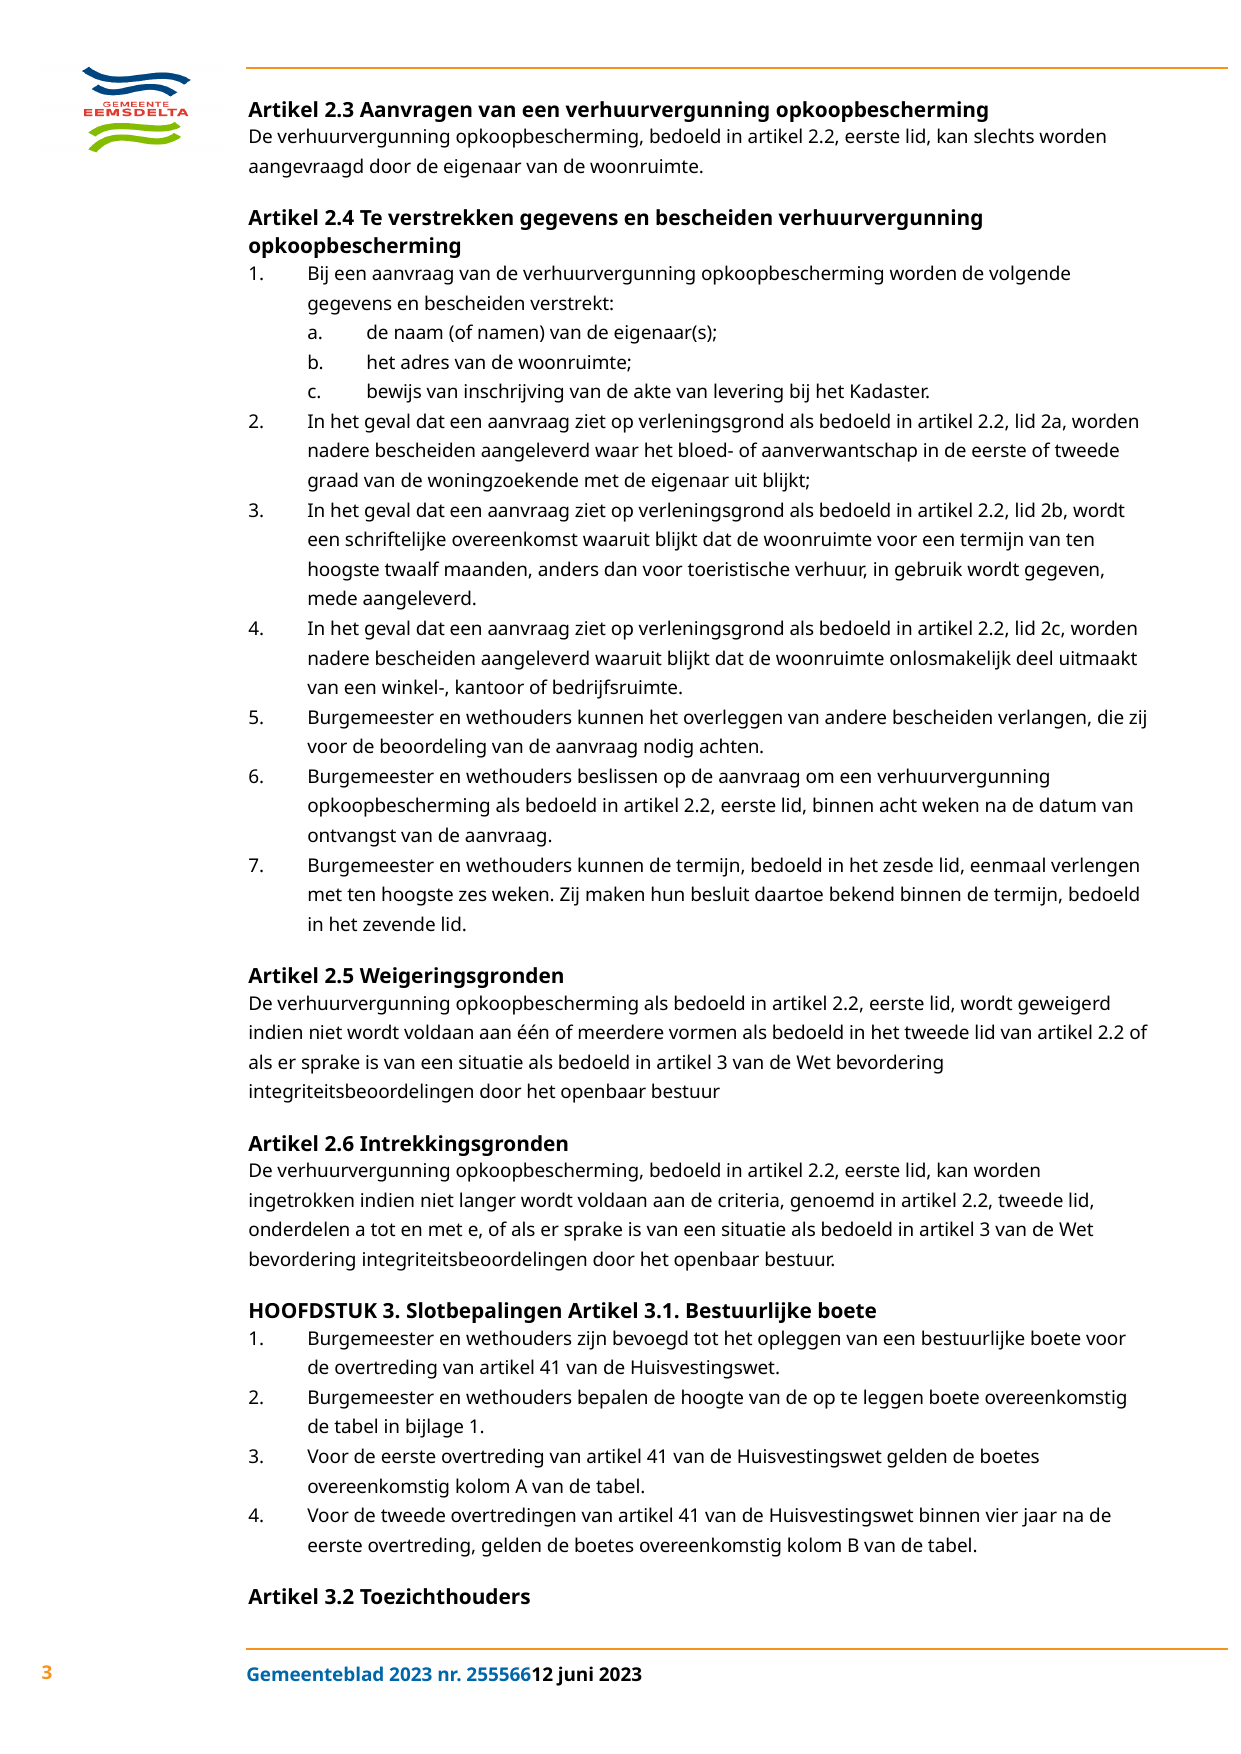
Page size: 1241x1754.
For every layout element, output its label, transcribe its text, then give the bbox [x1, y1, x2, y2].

text HOOFDSTUK 3. Slotbepalingen Artikel 3.1. Bestuurlijke boete [248, 1297, 1152, 1325]
list Burgemeester en wethouders kunnen het overleggen van andere bescheiden verlangen, die zij voor de beoordeling van de aanvraag nodig achten. [248, 704, 1152, 759]
list het adres van de woonruimte; [307, 349, 1152, 374]
text De verhuurvergunning opkoopbescherming, bedoeld in artikel 2.2, eerste lid, kan slechts worden aangevraagd door de eigenaar van de woonruimte. [248, 123, 1152, 178]
list Burgemeester en wethouders beslissen op de aanvraag om een verhuurvergunning opkoopbescherming als bedoeld in artikel 2.2, eerste lid, binnen acht weken na de datum van ontvangst van de aanvraag. [248, 763, 1152, 848]
list Burgemeester en wethouders kunnen de termijn, bedoeld in het zesde lid, eenmaal verlengen met ten hoogste zes weken. Zij maken hun besluit daartoe bekend binnen de termijn, bedoeld in het zevende lid. [248, 852, 1152, 937]
text De verhuurvergunning opkoopbescherming als bedoeld in artikel 2.2, eerste lid, wordt geweigerd indien niet wordt voldaan aan één of meerdere vormen als bedoeld in het tweede lid van artikel 2.2 of als er sprake is van een situatie als bedoeld in artikel 3 van de Wet bevordering integriteitsbeoordelingen door het openbaar bestuur [248, 990, 1152, 1104]
list Burgemeester en wethouders zijn bevoegd tot het opleggen van een bestuurlijke boete voor de overtreding van artikel 41 van de Huisvestingswet. [248, 1325, 1152, 1380]
list In het geval dat een aanvraag ziet op verleningsgrond als bedoeld in artikel 2.2, lid 2b, wordt een schriftelijke overeenkomst waaruit blijkt dat de woonruimte voor een termijn van ten hoogste twaalf maanden, anders dan voor toeristische verhuur, in gebruik wordt gegeven, mede aangeleverd. [248, 497, 1152, 611]
list de naam (of namen) van de eigenaar(s); [307, 319, 1152, 345]
list In het geval dat een aanvraag ziet op verleningsgrond als bedoeld in artikel 2.2, lid 2c, worden nadere bescheiden aangeleverd waaruit blijkt dat de woonruimte onlosmakelijk deel uitmaakt van een winkel-, kantoor of bedrijfsruimte. [248, 615, 1152, 700]
text De verhuurvergunning opkoopbescherming, bedoeld in artikel 2.2, eerste lid, kan worden ingetrokken indien niet langer wordt voldaan aan de criteria, genoemd in artikel 2.2, tweede lid, onderdelen a tot en met e, of als er sprake is van een situatie als bedoeld in artikel 3 van de Wet bevordering integriteitsbeoordelingen door het openbaar bestuur. [248, 1157, 1152, 1272]
text Artikel 2.5 Weigeringsgronden [248, 961, 1152, 990]
list Voor de eerste overtreding van artikel 41 van de Huisvestingswet gelden de boetes overeenkomstig kolom A van de tabel. [248, 1443, 1152, 1499]
text Artikel 3.2 Toezichthouders [248, 1582, 1152, 1611]
text Artikel 2.4 Te verstrekken gegevens en bescheiden verhuurvergunning opkoopbescherming [248, 203, 1152, 260]
list Burgemeester en wethouders bepalen de hoogte van de op te leggen boete overeenkomstig de tabel in bijlage 1. [248, 1384, 1152, 1439]
picture [41, 47, 231, 172]
list In het geval dat een aanvraag ziet op verleningsgrond als bedoeld in artikel 2.2, lid 2a, worden nadere bescheiden aangeleverd waar het bloed- of aanverwantschap in de eerste of tweede graad van de woningzoekende met de eigenaar uit blijkt; [248, 408, 1152, 493]
list bewijs van inschrijving van de akte van levering bij het Kadaster. [307, 378, 1152, 404]
text Artikel 2.6 Intrekkingsgronden [248, 1129, 1152, 1157]
text Artikel 2.3 Aanvragen van een verhuurvergunning opkoopbescherming [248, 95, 1152, 123]
list Voor de tweede overtredingen van artikel 41 van de Huisvestingswet binnen vier jaar na de eerste overtreding, gelden de boetes overeenkomstig kolom B van de tabel. [248, 1502, 1152, 1558]
list Bij een aanvraag van de verhuurvergunning opkoopbescherming worden de volgende gegevens en bescheiden verstrekt: [248, 260, 1152, 315]
